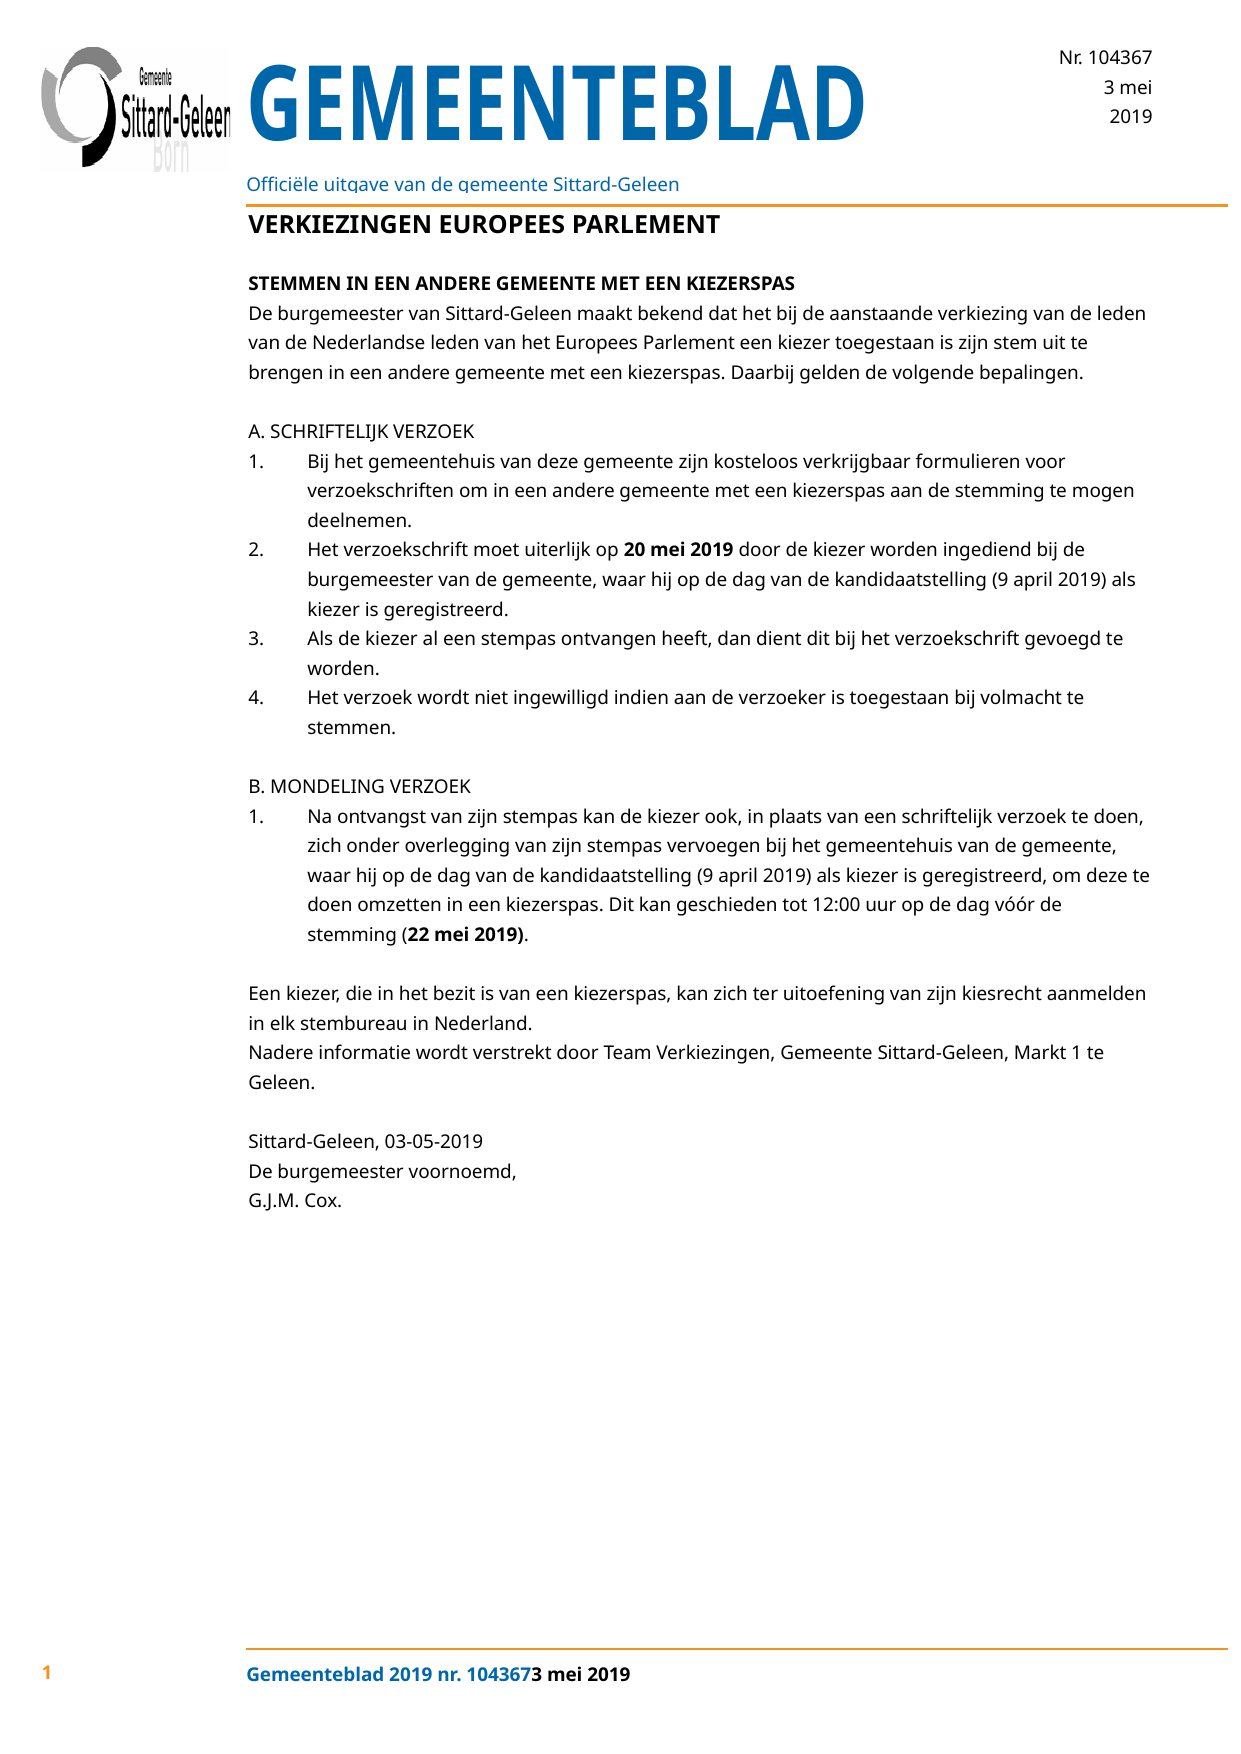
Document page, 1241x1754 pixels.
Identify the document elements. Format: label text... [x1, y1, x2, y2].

list Het verzoekschrift moet uiterlijk op 20 mei 2019 door de kiezer worden ingediend bij de burgemeester van de gemeente, waar hij op de dag van de kandidaatstelling (9 april 2019) als kiezer is geregistreerd. [248, 537, 1152, 621]
text B. MONDELING VERZOEK [248, 773, 1152, 799]
picture [41, 47, 231, 172]
text Sittard-Geleen, 03-05-2019 [248, 1128, 1152, 1154]
list Het verzoek wordt niet ingewilligd indien aan de verzoeker is toegestaan bij volmacht te stemmen. [248, 684, 1152, 740]
text G.J.M. Cox. [248, 1187, 1152, 1213]
text VERKIEZINGEN EUROPEES PARLEMENT [248, 207, 1152, 241]
text De burgemeester voornoemd, [248, 1158, 1152, 1183]
list Als de kiezer al een stempas ontvangen heeft, dan dient dit bij het verzoekschrift gevoegd te worden. [248, 625, 1152, 681]
text Nadere informatie wordt verstrekt door Team Verkiezingen, Gemeente Sittard-Geleen, Markt 1 te Geleen. [248, 1039, 1152, 1095]
text De burgemeester van Sittard-Geleen maakt bekend dat het bij de aanstaande verkiezing van de leden van de Nederlandse leden van het Europees Parlement een kiezer toegestaan is zijn stem uit te brengen in een andere gemeente met een kiezerspas. Daarbij gelden de volgende bepalingen. [248, 300, 1152, 385]
text Een kiezer, die in het bezit is van een kiezerspas, kan zich ter uitoefening van zijn kiesrecht aanmelden in elk stembureau in Nederland. [248, 980, 1152, 1036]
text STEMMEN IN EEN ANDERE GEMEENTE MET EEN KIEZERSPAS [248, 270, 1152, 296]
list Bij het gemeentehuis van deze gemeente zijn kosteloos verkrijgbaar formulieren voor verzoekschriften om in een andere gemeente met een kiezerspas aan de stemming te mogen deelnemen. [248, 448, 1152, 533]
list Na ontvangst van zijn stempas kan de kiezer ook, in plaats van een schriftelijk verzoek te doen, zich onder overlegging van zijn stempas vervoegen bij het gemeentehuis van de gemeente, waar hij op de dag van de kandidaatstelling (9 april 2019) als kiezer is geregistreerd, om deze te doen omzetten in een kiezerspas. Dit kan geschieden tot 12:00 uur op de dag vóór de stemming (22 mei 2019). [248, 803, 1152, 947]
text A. SCHRIFTELIJK VERZOEK [248, 418, 1152, 444]
